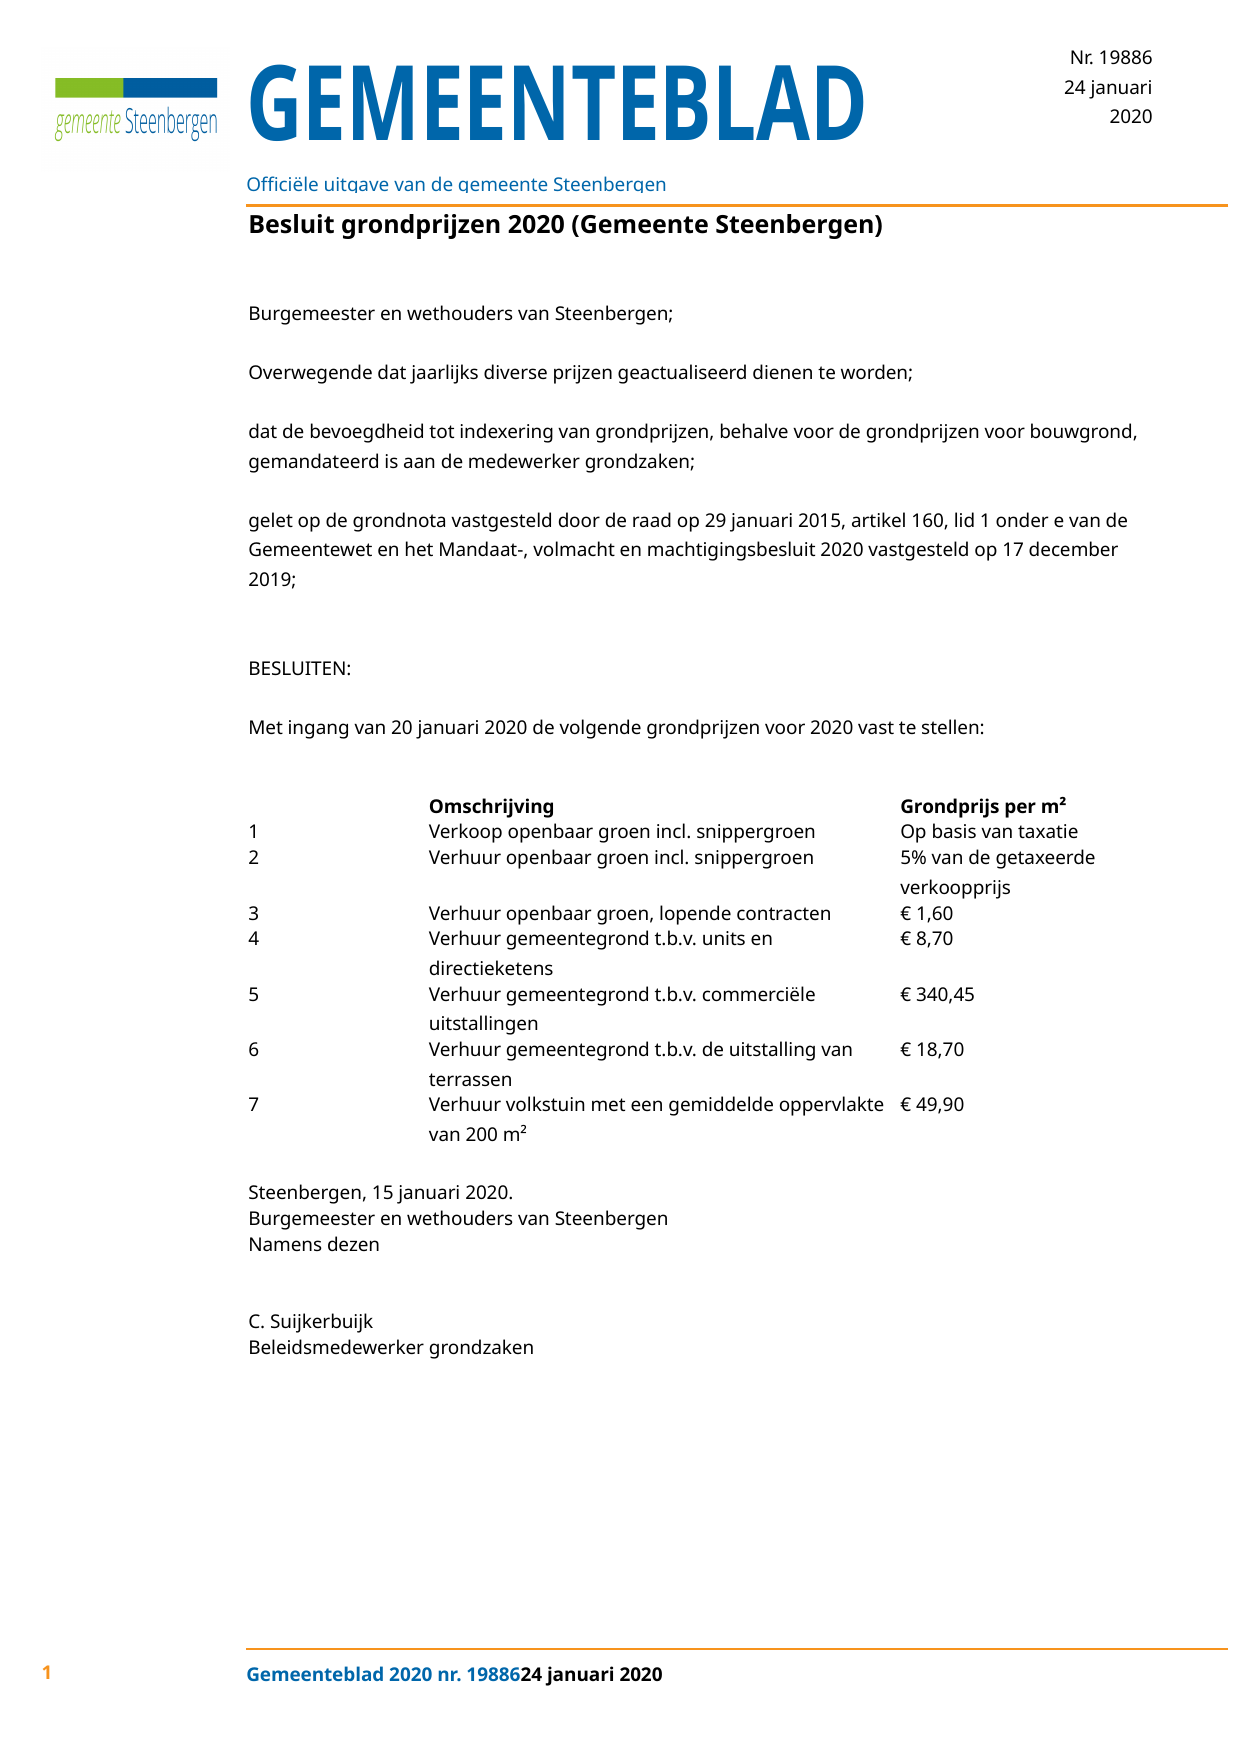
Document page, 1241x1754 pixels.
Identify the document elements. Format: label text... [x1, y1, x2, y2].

text C. Suijkerbuijk [248, 1308, 1152, 1334]
table_cell Verhuur gemeentegrond t.b.v. de uitstalling van terrassen [429, 1036, 900, 1091]
table_cell € 49,90 [900, 1091, 1152, 1147]
text Besluit grondprijzen 2020 (Gemeente Steenbergen) [248, 207, 1152, 241]
text Beleidsmedewerker grondzaken [248, 1334, 1152, 1360]
table_cell 5% van de getaxeerde verkoopprijs [900, 845, 1152, 900]
text Burgemeester en wethouders van Steenbergen [248, 1205, 1152, 1231]
text dat de bevoegdheid tot indexering van grondprijzen, behalve voor de grondprijzen voor bouwgrond, gemandateerd is aan de medewerker grondzaken; [248, 418, 1152, 473]
table_cell € 340,45 [900, 981, 1152, 1036]
table_cell Verhuur openbaar groen, lopende contracten [429, 900, 900, 926]
table_cell 4 [248, 926, 429, 981]
table_header Grondprijs per m² [900, 793, 1152, 819]
table_cell Verhuur gemeentegrond t.b.v. units en directieketens [429, 926, 900, 981]
picture [41, 47, 231, 172]
table_cell Verkoop openbaar groen incl. snippergroen [429, 819, 900, 844]
table_cell 2 [248, 845, 429, 900]
text Namens dezen [248, 1231, 1152, 1257]
text Steenbergen, 15 januari 2020. [248, 1179, 1152, 1205]
table_header Omschrijving [429, 793, 900, 819]
table_cell € 18,70 [900, 1036, 1152, 1091]
table_cell Verhuur gemeentegrond t.b.v. commerciële uitstallingen [429, 981, 900, 1036]
text Met ingang van 20 januari 2020 de volgende grondprijzen voor 2020 vast te stellen: [248, 714, 1152, 740]
text BESLUITEN: [248, 655, 1152, 681]
table_cell Op basis van taxatie [900, 819, 1152, 844]
table_cell 1 [248, 819, 429, 844]
table_cell 6 [248, 1036, 429, 1091]
table_cell Verhuur volkstuin met een gemiddelde oppervlakte van 200 m² [429, 1091, 900, 1147]
table_header [248, 793, 429, 819]
table_cell 5 [248, 981, 429, 1036]
table_cell € 8,70 [900, 926, 1152, 981]
text gelet op de grondnota vastgesteld door de raad op 29 januari 2015, artikel 160, lid 1 onder e van de Gemeentewet en het Mandaat-, volmacht en machtigingsbesluit 2020 vastgesteld op 17 december 2019; [248, 507, 1152, 592]
text Burgemeester en wethouders van Steenbergen; [248, 300, 1152, 326]
table_cell € 1,60 [900, 900, 1152, 926]
table_cell 3 [248, 900, 429, 926]
table_cell Verhuur openbaar groen incl. snippergroen [429, 845, 900, 900]
table_cell 7 [248, 1091, 429, 1147]
text Overwegende dat jaarlijks diverse prijzen geactualiseerd dienen te worden; [248, 359, 1152, 385]
